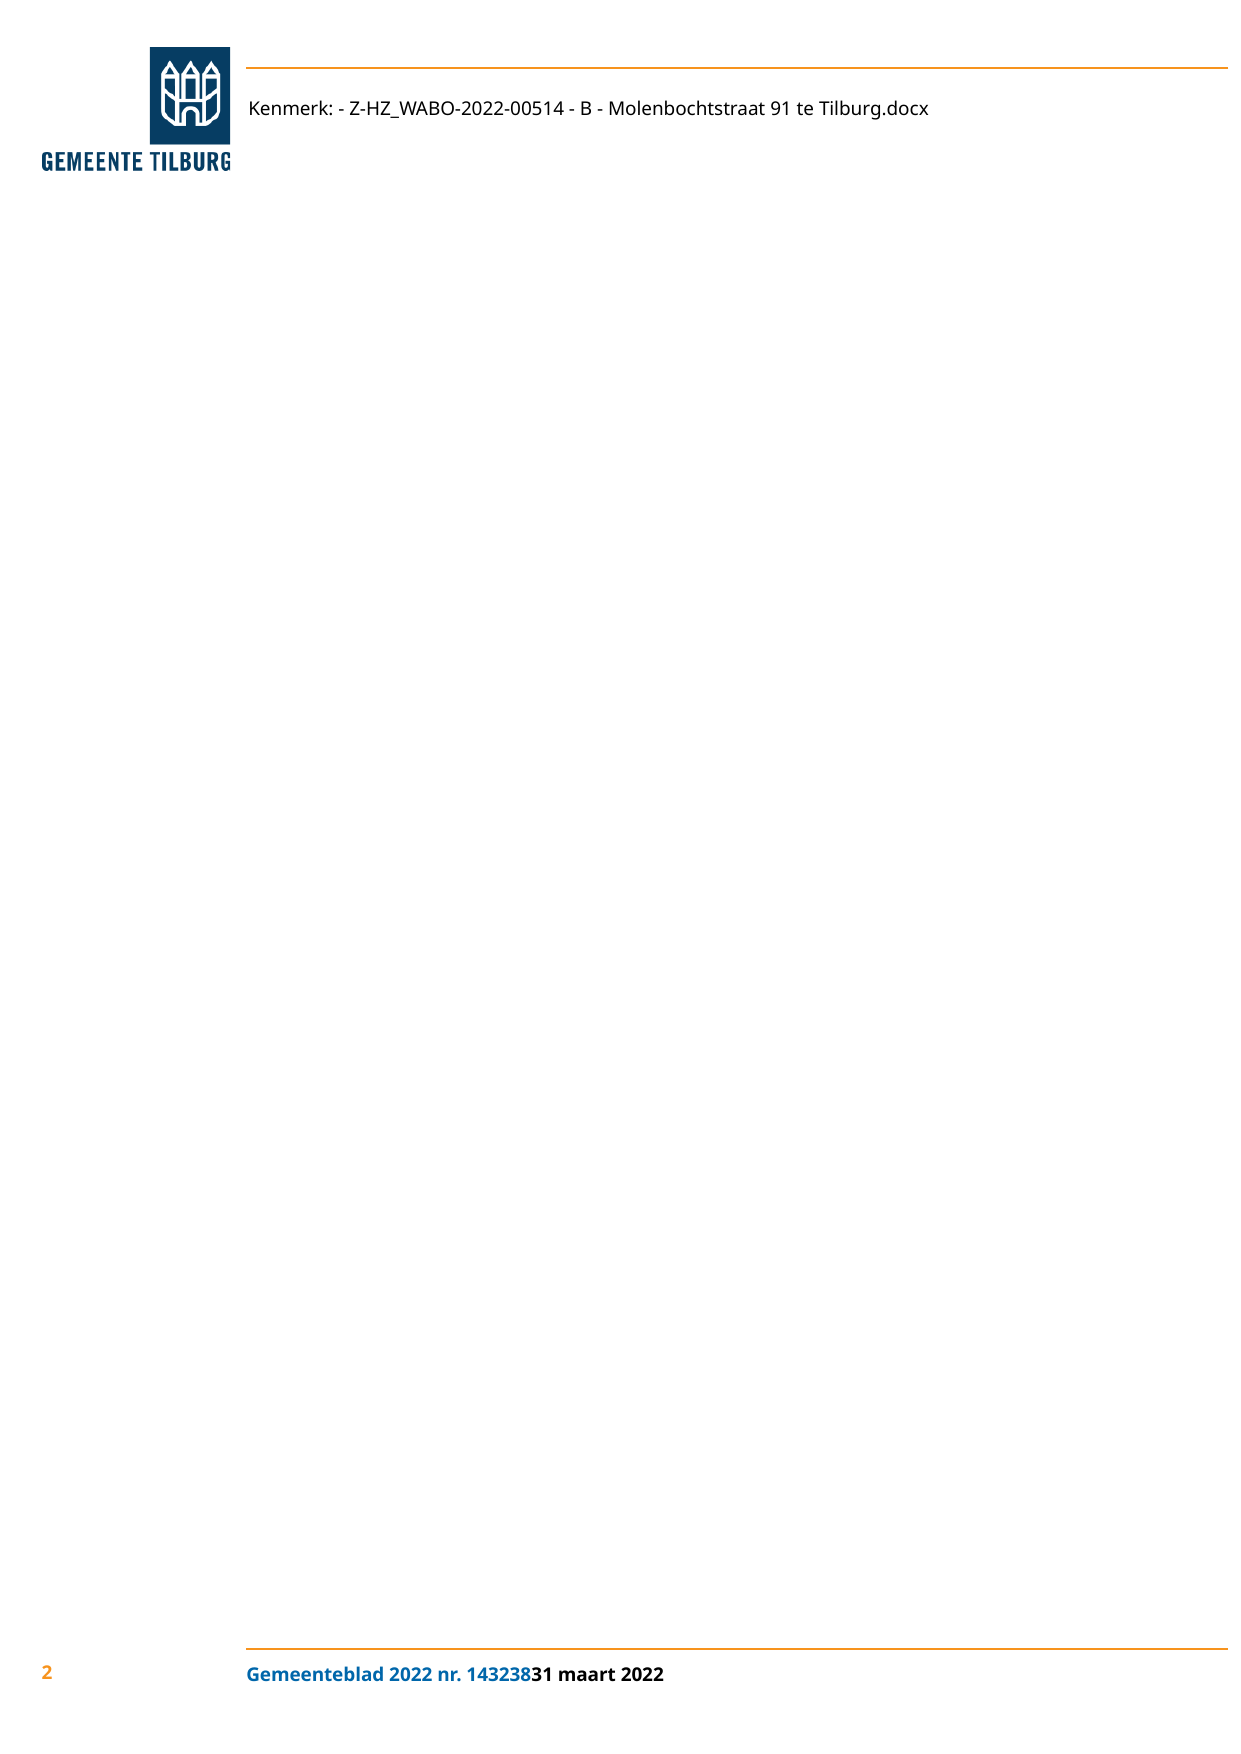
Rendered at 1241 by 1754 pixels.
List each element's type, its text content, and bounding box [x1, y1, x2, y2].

text Kenmerk: - Z-HZ_WABO-2022-00514 - B - Molenbochtstraat 91 te Tilburg.docx [248, 95, 1152, 121]
picture [41, 47, 231, 172]
